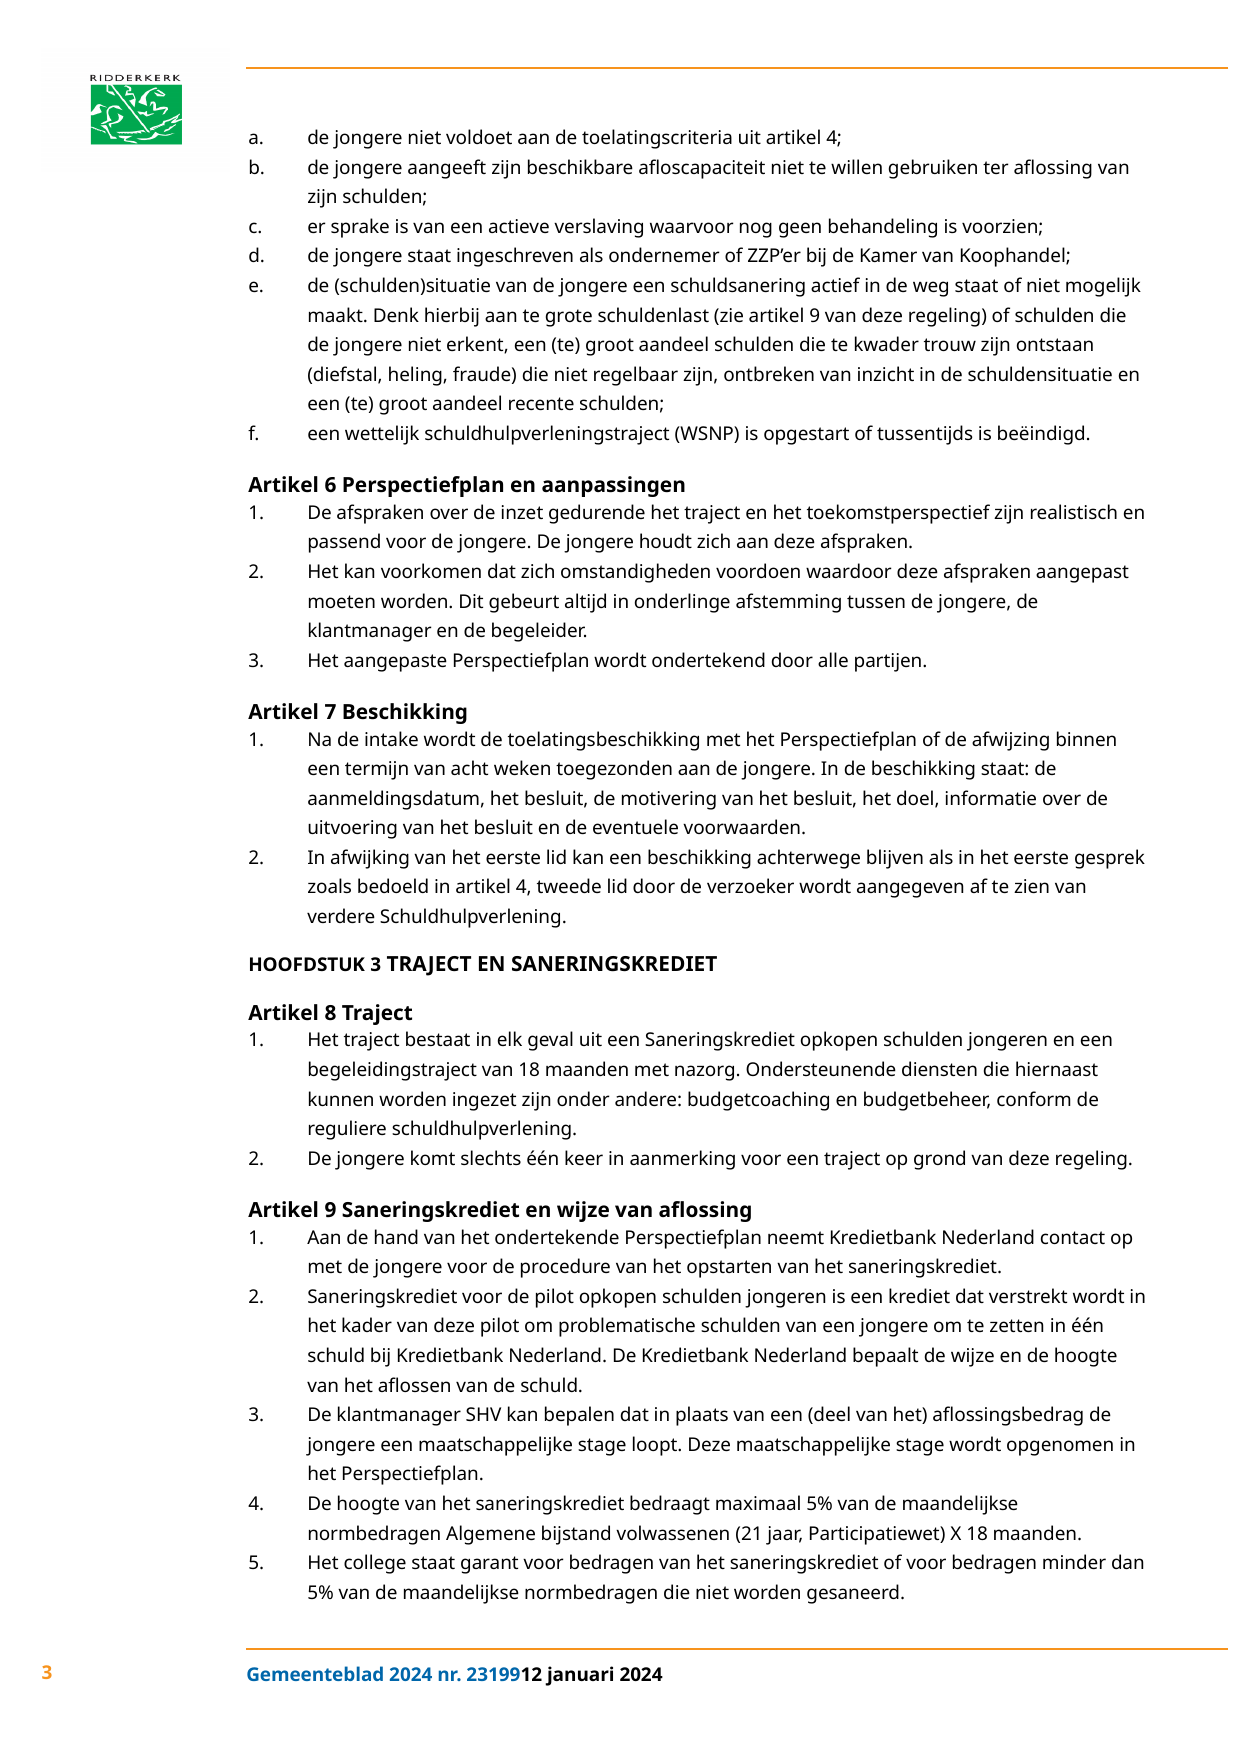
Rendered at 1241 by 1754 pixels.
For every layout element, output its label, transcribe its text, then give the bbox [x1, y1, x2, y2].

text Artikel 7 Beschikking [248, 697, 1152, 726]
list Na de intake wordt de toelatingsbeschikking met het Perspectiefplan of de afwijzing binnen een termijn van acht weken toegezonden aan de jongere. In de beschikking staat: de aanmeldingsdatum, het besluit, de motivering van het besluit, het doel, informatie over de uitvoering van het besluit en de eventuele voorwaarden. [248, 726, 1152, 840]
list In afwijking van het eerste lid kan een beschikking achterwege blijven als in het eerste gesprek zoals bedoeld in artikel 4, tweede lid door de verzoeker wordt aangegeven af te zien van verdere Schuldhulpverlening. [248, 844, 1152, 929]
list De klantmanager SHV kan bepalen dat in plaats van een (deel van het) aflossingsbedrag de jongere een maatschappelijke stage loopt. Deze maatschappelijke stage wordt opgenomen in het Perspectiefplan. [248, 1401, 1152, 1486]
text Artikel 9 Saneringskrediet en wijze van aflossing [248, 1195, 1152, 1224]
list een wettelijk schuldhulpverleningstraject (WSNP) is opgestart of tussentijds is beëindigd. [248, 420, 1152, 446]
list de jongere staat ingeschreven als ondernemer of ZZP’er bij de Kamer van Koophandel; [248, 243, 1152, 268]
list Het traject bestaat in elk geval uit een Saneringskrediet opkopen schulden jongeren en een begeleidingstraject van 18 maanden met nazorg. Ondersteunende diensten die hiernaast kunnen worden ingezet zijn onder andere: budgetcoaching en budgetbeheer, conform de reguliere schuldhulpverlening. [248, 1027, 1152, 1141]
list Saneringskrediet voor de pilot opkopen schulden jongeren is een krediet dat verstrekt wordt in het kader van deze pilot om problematische schulden van een jongere om te zetten in één schuld bij Kredietbank Nederland. De Kredietbank Nederland bepaalt de wijze en de hoogte van het aflossen van de schuld. [248, 1283, 1152, 1397]
list Het college staat garant voor bedragen van het saneringskrediet of voor bedragen minder dan 5% van de maandelijkse normbedragen die niet worden gesaneerd. [248, 1549, 1152, 1604]
text Artikel 8 Traject [248, 998, 1152, 1027]
list er sprake is van een actieve verslaving waarvoor nog geen behandeling is voorzien; [248, 213, 1152, 239]
list de (schulden)situatie van de jongere een schuldsanering actief in de weg staat of niet mogelijk maakt. Denk hierbij aan te grote schuldenlast (zie artikel 9 van deze regeling) of schulden die de jongere niet erkent, een (te) groot aandeel schulden die te kwader trouw zijn ontstaan (diefstal, heling, fraude) die niet regelbaar zijn, ontbreken van inzicht in de schuldensituatie en een (te) groot aandeel recente schulden; [248, 272, 1152, 416]
list Het aangepaste Perspectiefplan wordt ondertekend door alle partijen. [248, 647, 1152, 673]
list de jongere aangeeft zijn beschikbare afloscapaciteit niet te willen gebruiken ter aflossing van zijn schulden; [248, 154, 1152, 209]
list De hoogte van het saneringskrediet bedraagt maximaal 5% van de maandelijkse normbedragen Algemene bijstand volwassenen (21 jaar, Participatiewet) X 18 maanden. [248, 1490, 1152, 1545]
list Aan de hand van het ondertekende Perspectiefplan neemt Kredietbank Nederland contact op met de jongere voor de procedure van het opstarten van het saneringskrediet. [248, 1224, 1152, 1279]
list De jongere komt slechts één keer in aanmerking voor een traject op grond van deze regeling. [248, 1145, 1152, 1171]
list De afspraken over de inzet gedurende het traject en het toekomstperspectief zijn realistisch en passend voor de jongere. De jongere houdt zich aan deze afspraken. [248, 499, 1152, 554]
list Het kan voorkomen dat zich omstandigheden voordoen waardoor deze afspraken aangepast moeten worden. Dit gebeurt altijd in onderlinge afstemming tussen de jongere, de klantmanager en de begeleider. [248, 558, 1152, 643]
text HOOFDSTUK 3 TRAJECT EN SANERINGSKREDIET [248, 949, 1152, 977]
text Artikel 6 Perspectiefplan en aanpassingen [248, 471, 1152, 499]
picture [41, 47, 231, 172]
list de jongere niet voldoet aan de toelatingscriteria uit artikel 4; [248, 124, 1152, 150]
